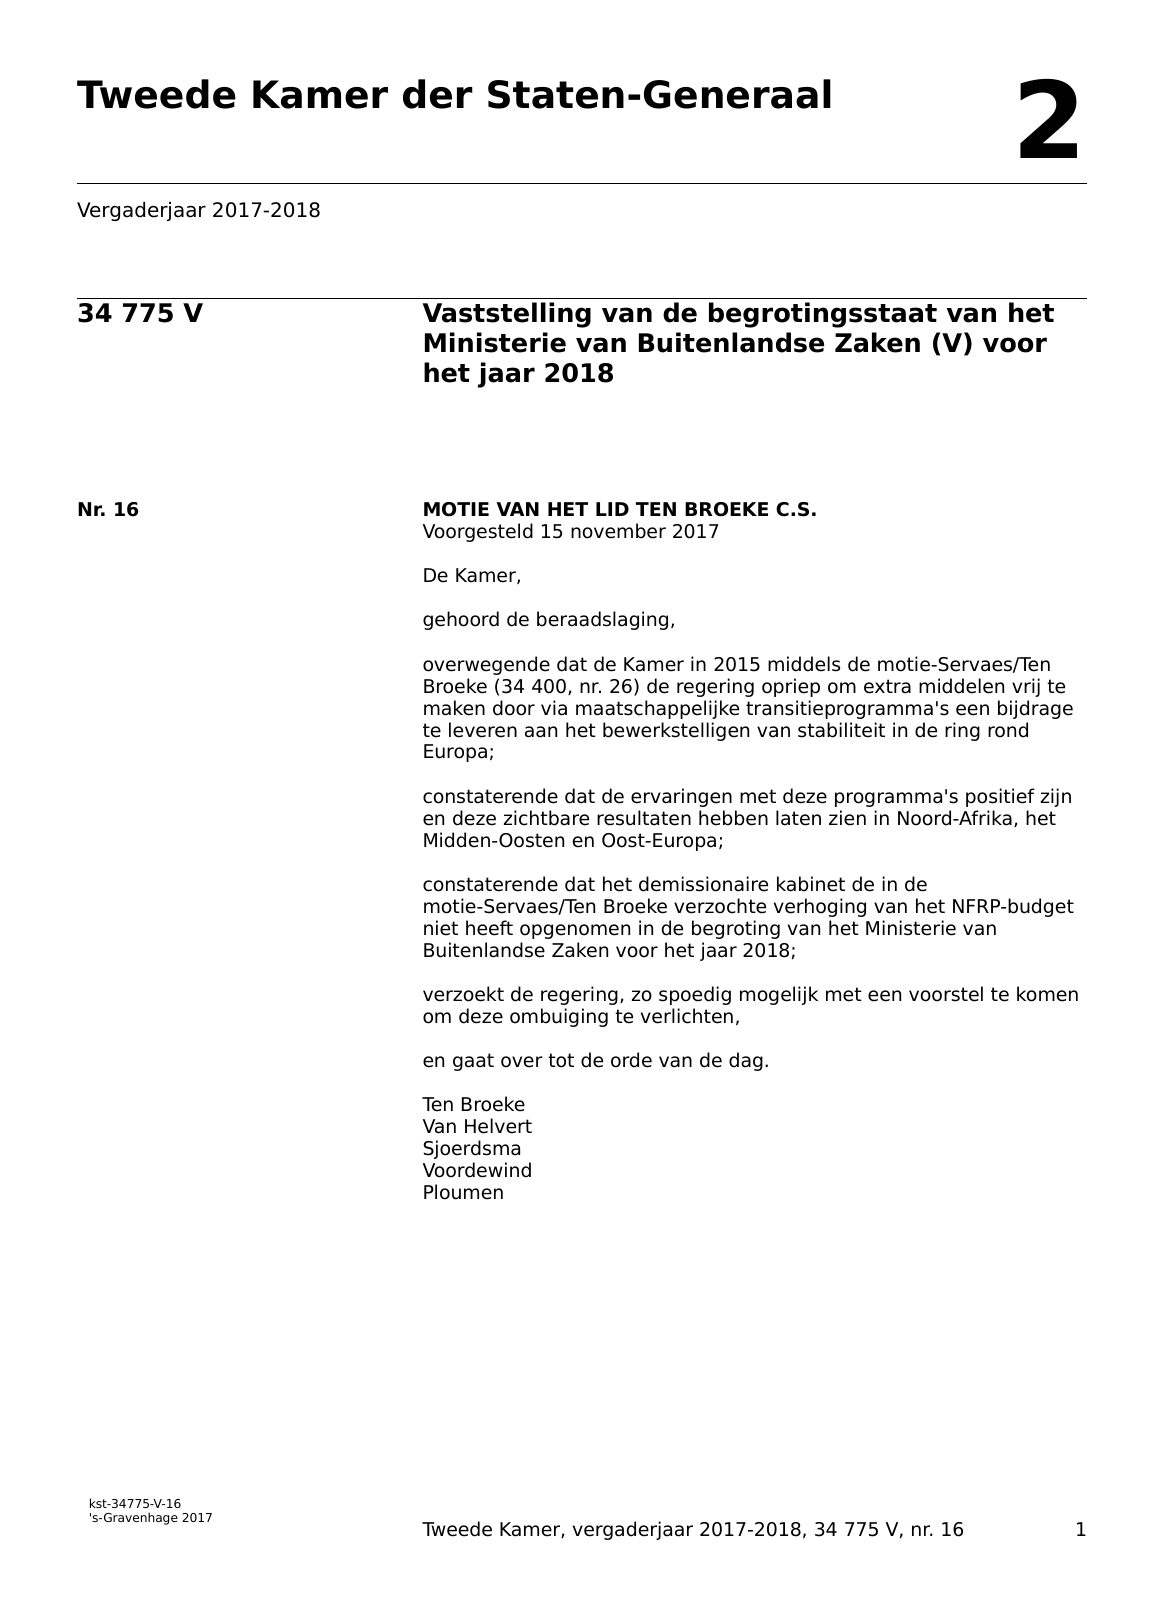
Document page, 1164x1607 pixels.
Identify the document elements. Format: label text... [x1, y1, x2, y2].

subtitle 34 775 V Vaststelling van de begrotingsstaat van het Ministerie van Buitenlandse Zaken (V) voor het jaar 2018 [77, 299, 1087, 388]
text constaterende dat het demissionaire kabinet de in de motie-Servaes/Ten Broeke verzochte verhoging van het NFRP-budget niet heeft opgenomen in de begroting van het Ministerie van Buitenlandse Zaken voor het jaar 2018; [422, 874, 1087, 962]
text 's-Gravenhage 2017 [88, 1511, 323, 1525]
text Voordewind [422, 1160, 1087, 1182]
text Voorgesteld 15 november 2017 [422, 521, 1087, 543]
text gehoord de beraadslaging, [422, 609, 1087, 631]
text Van Helvert [422, 1116, 1087, 1138]
text Ten Broeke [422, 1094, 1087, 1116]
table_header 2 [886, 59, 1087, 183]
text overwegende dat de Kamer in 2015 middels de motie-Servaes/Ten Broeke (34 400, nr. 26) de regering opriep om extra middelen vrij te maken door via maatschappelijke transitieprogramma's een bijdrage te leveren aan het bewerkstelligen van stabiliteit in de ring rond Europa; [422, 653, 1087, 763]
text Sjoerdsma [422, 1138, 1087, 1160]
subtitle Nr. 16 MOTIE VAN HET LID TEN BROEKE C.S. [77, 499, 1087, 521]
text constaterende dat de ervaringen met deze programma's positief zijn en deze zichtbare resultaten hebben laten zien in Noord-Afrika, het Midden-Oosten en Oost-Europa; [422, 786, 1087, 852]
table_header Tweede Kamer der Staten-Generaal [77, 59, 886, 183]
table_cell Vergaderjaar 2017-2018 [77, 184, 1087, 298]
text kst-34775-V-16 [88, 1497, 323, 1511]
text Ploumen [422, 1182, 1087, 1204]
text De Kamer, [422, 565, 1087, 587]
text en gaat over tot de orde van de dag. [422, 1050, 1087, 1072]
text verzoekt de regering, zo spoedig mogelijk met een voorstel te komen om deze ombuiging te verlichten, [422, 984, 1087, 1028]
